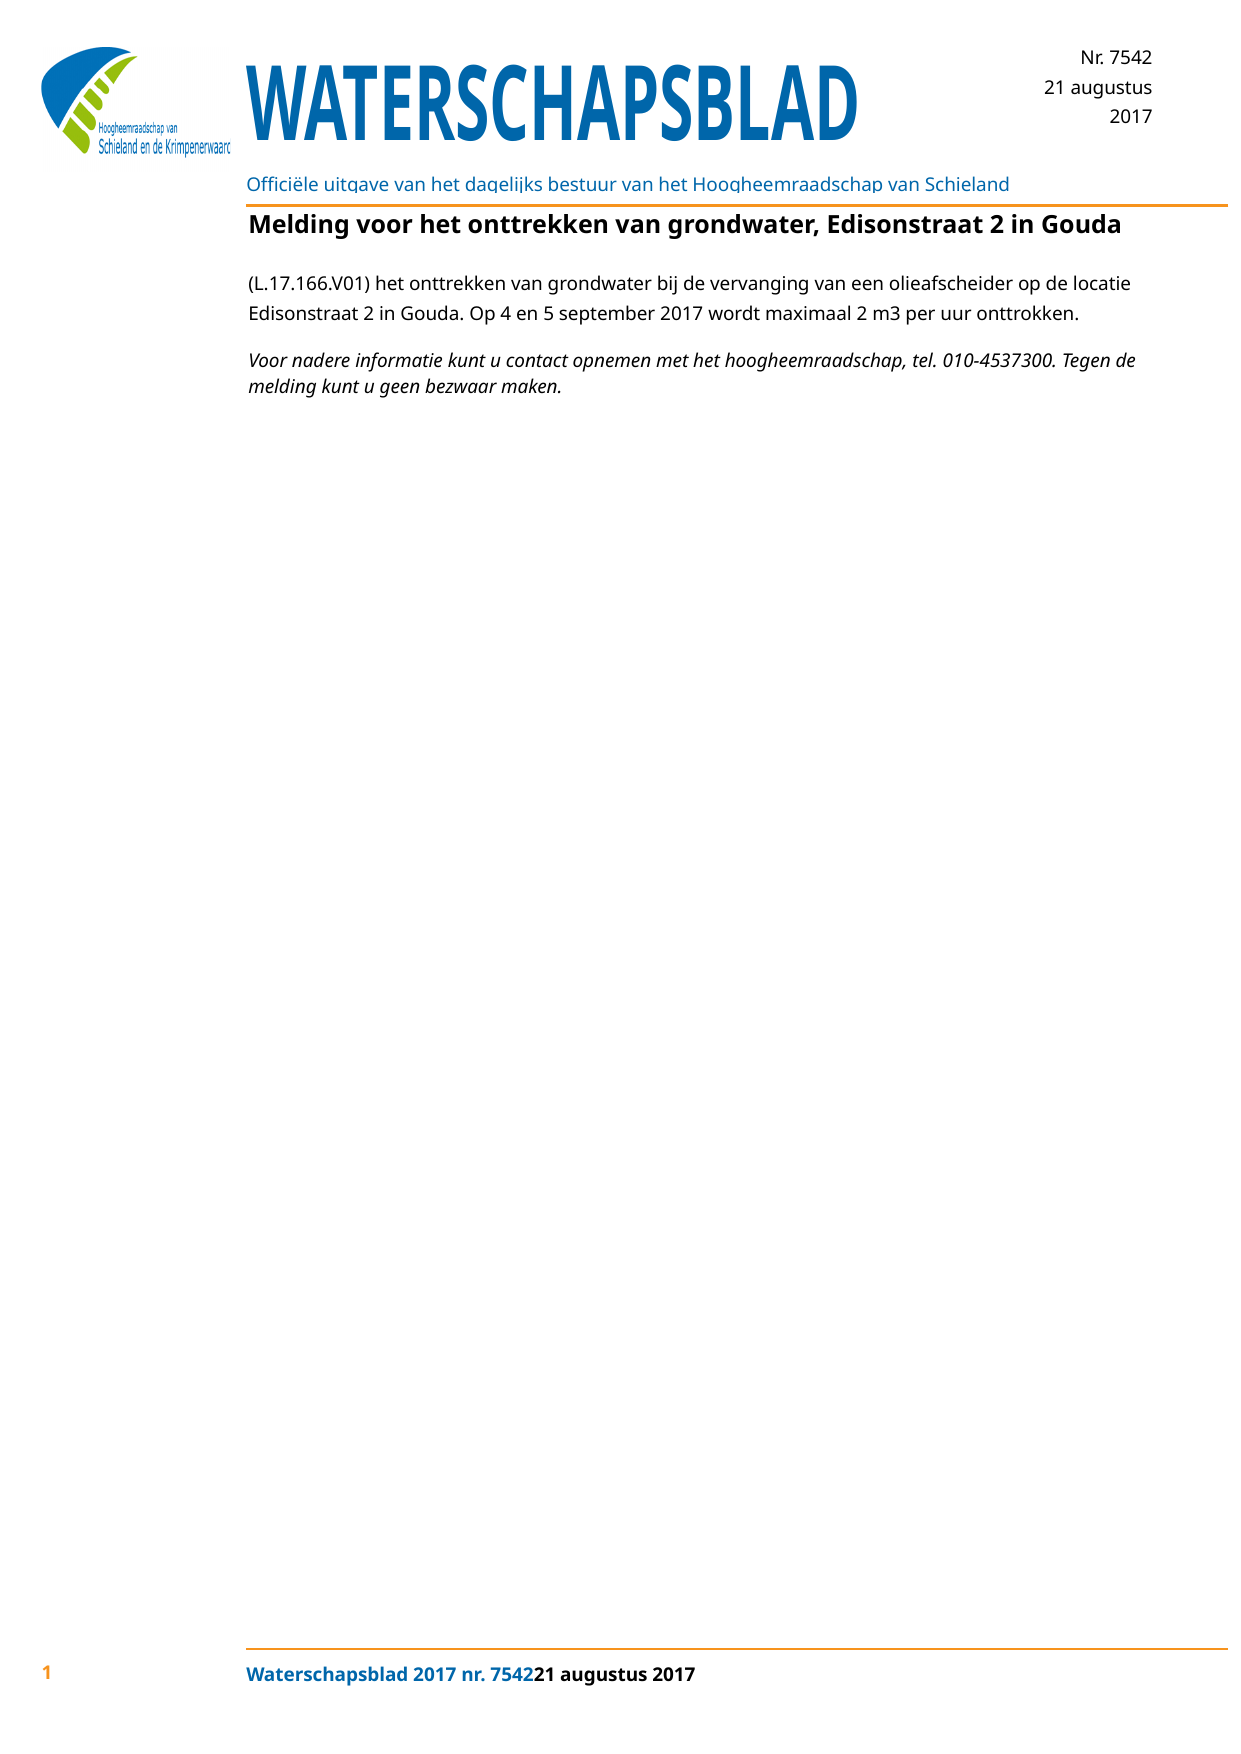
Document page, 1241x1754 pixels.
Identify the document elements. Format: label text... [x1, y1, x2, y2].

text Voor nadere informatie kunt u contact opnemen met het hoogheemraadschap, tel. 010-4537300. Tegen de melding kunt u geen bezwaar maken. [248, 348, 1152, 399]
text (L.17.166.V01) het onttrekken van grondwater bij de vervanging van een olieafscheider op de locatie Edisonstraat 2 in Gouda. Op 4 en 5 september 2017 wordt maximaal 2 m3 per uur onttrokken. [248, 270, 1152, 326]
picture [41, 47, 231, 172]
text Melding voor het onttrekken van grondwater, Edisonstraat 2 in Gouda [248, 207, 1152, 241]
